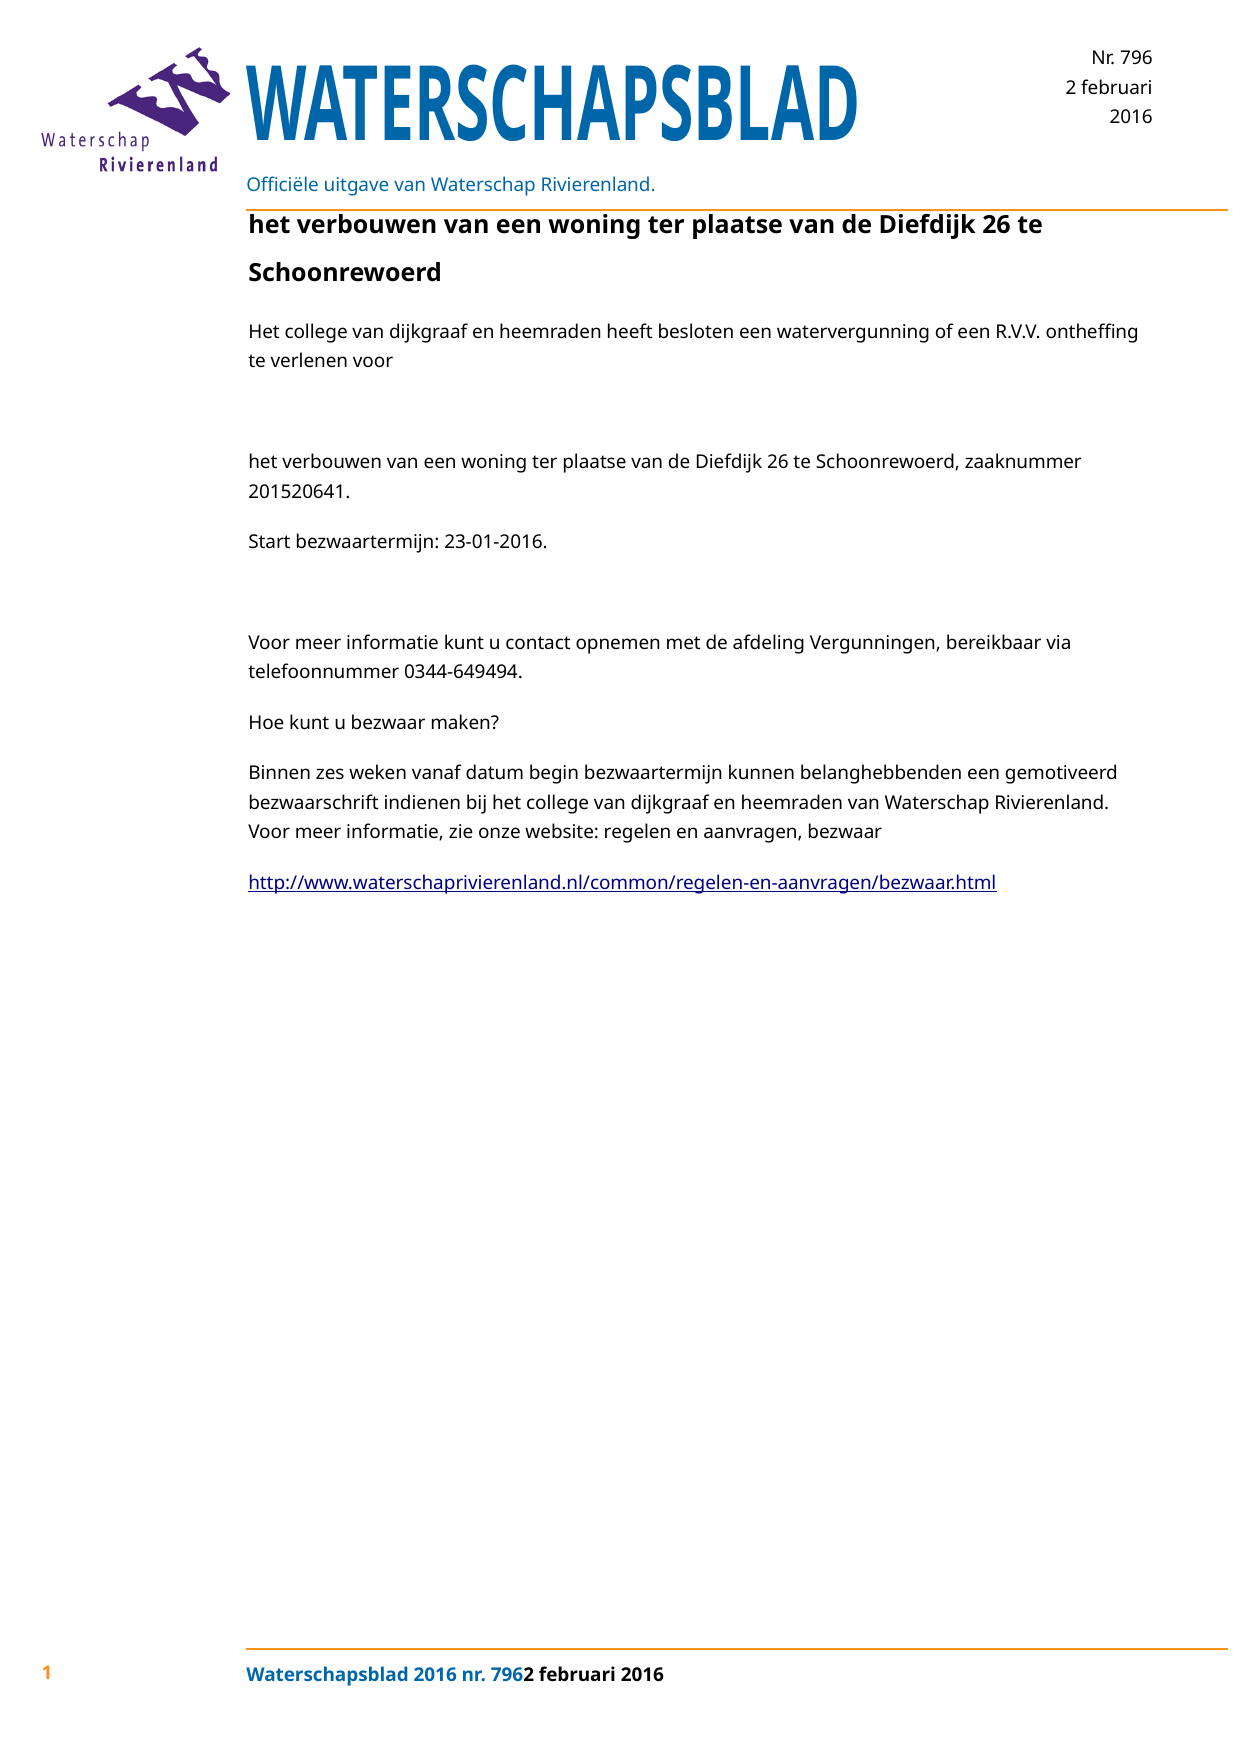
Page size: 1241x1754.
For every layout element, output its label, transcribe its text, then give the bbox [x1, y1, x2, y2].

text het verbouwen van een woning ter plaatse van de Diefdijk 26 te Schoonrewoerd, zaaknummer 201520641. [248, 448, 1152, 504]
text Hoe kunt u bezwaar maken? [248, 709, 1152, 735]
text http://www.waterschaprivierenland.nl/common/regelen-en-aanvragen/bezwaar.html [248, 869, 1152, 895]
text Binnen zes weken vanaf datum begin bezwaartermijn kunnen belanghebbenden een gemotiveerd bezwaarschrift indienen bij het college van dijkgraaf en heemraden van Waterschap Rivierenland. Voor meer informatie, zie onze website: regelen en aanvragen, bezwaar [248, 759, 1152, 844]
picture [41, 47, 231, 172]
text Voor meer informatie kunt u contact opnemen met de afdeling Vergunningen, bereikbaar via telefoonnummer 0344-649494. [248, 629, 1152, 684]
text Het college van dijkgraaf en heemraden heeft besloten een watervergunning of een R.V.V. ontheffing te verlenen voor [248, 318, 1152, 373]
text Start bezwaartermijn: 23-01-2016. [248, 528, 1152, 554]
text het verbouwen van een woning ter plaatse van de Diefdijk 26 te Schoonrewoerd [248, 211, 1152, 288]
